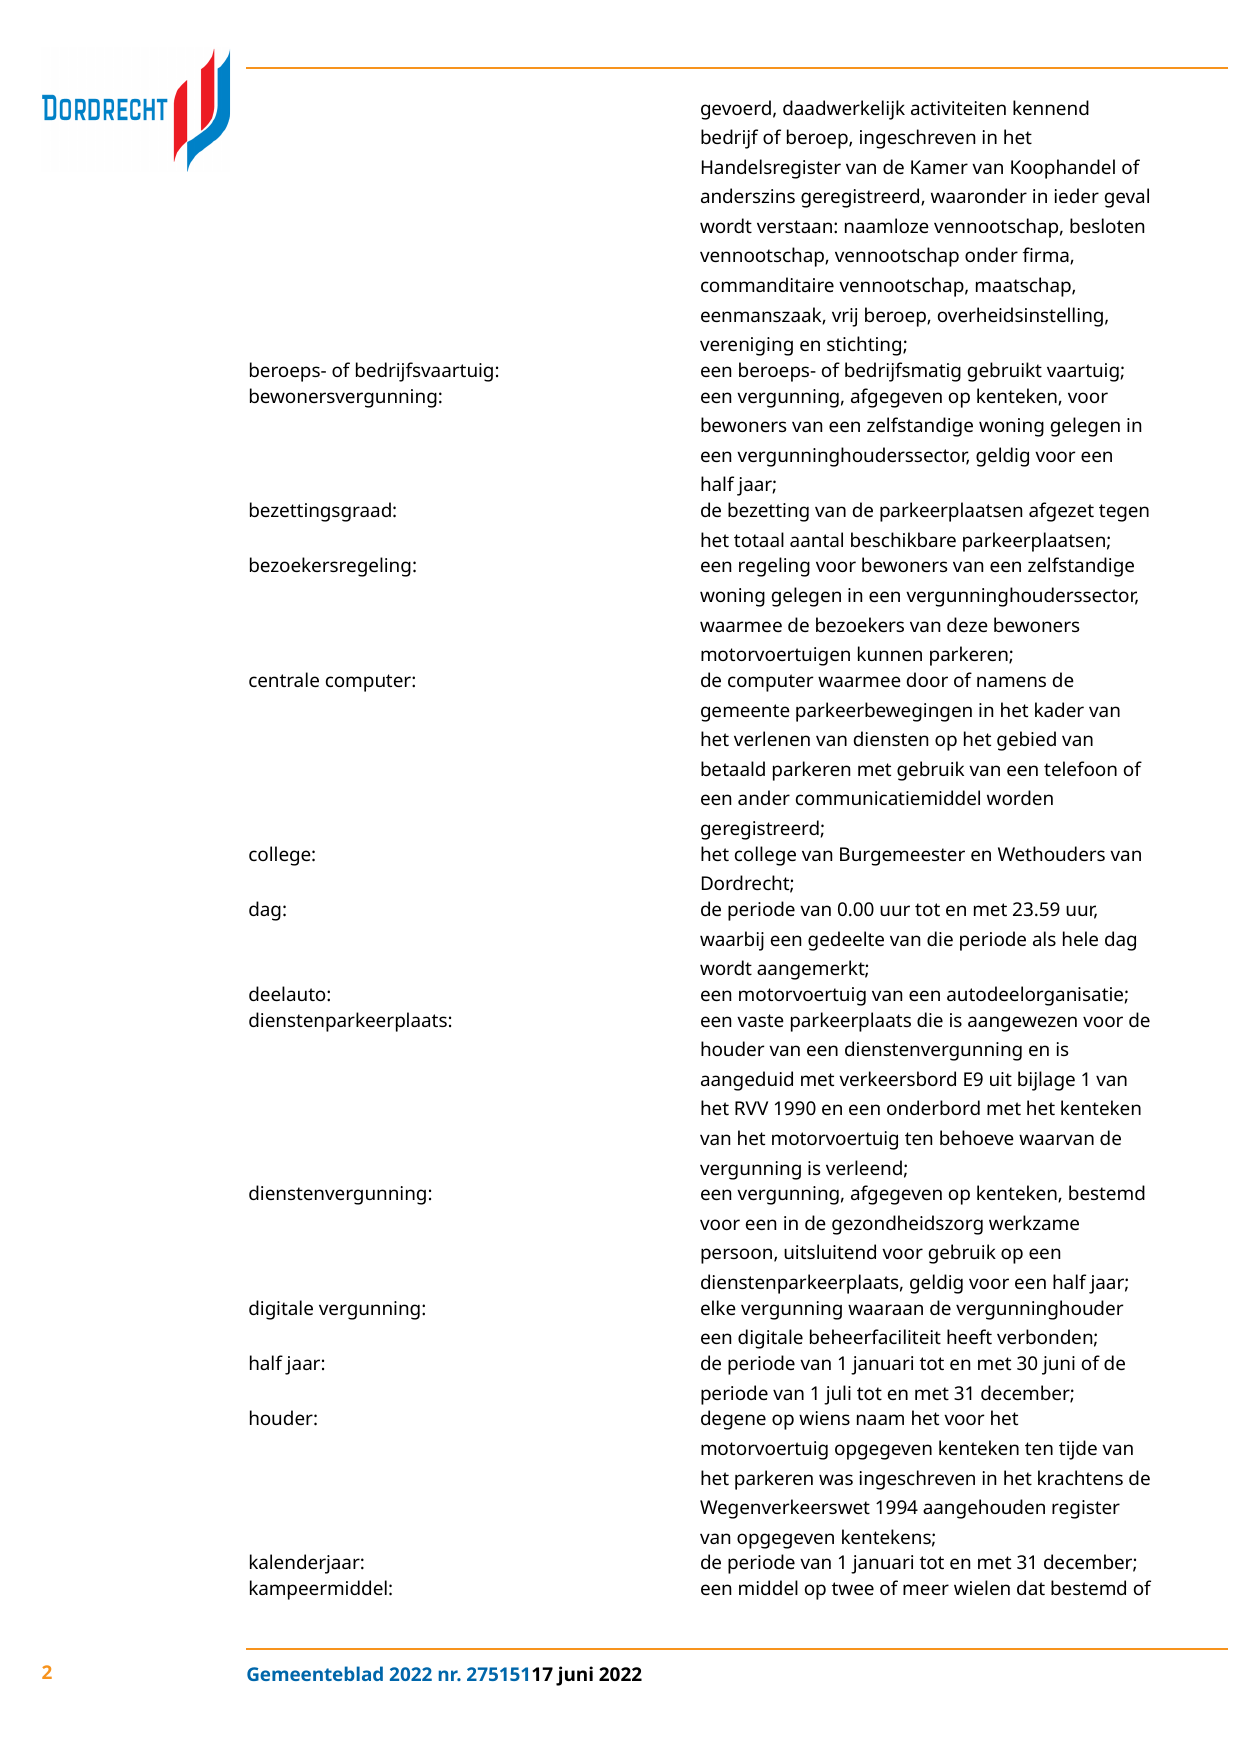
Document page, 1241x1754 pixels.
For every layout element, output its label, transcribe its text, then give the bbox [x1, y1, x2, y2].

table_cell centrale computer: [248, 667, 700, 841]
table_cell de computer waarmee door of namens de gemeente parkeerbewegingen in het kader van het verlenen van diensten op het gebied van betaald parkeren met gebruik van een telefoon of een ander communicatiemiddel worden geregistreerd; [700, 667, 1152, 841]
table_cell bewonersvergunning: [248, 383, 700, 497]
table_cell degene op wiens naam het voor het motorvoertuig opgegeven kenteken ten tijde van het parkeren was ingeschreven in het krachtens de Wegenverkeerswet 1994 aangehouden register van opgegeven kentekens; [700, 1406, 1152, 1549]
table_cell een vergunning, afgegeven op kenteken, voor bewoners van een zelfstandige woning gelegen in een vergunninghouderssector, geldig voor een half jaar; [700, 383, 1152, 497]
table_cell kampeermiddel: [248, 1575, 700, 1601]
table_cell houder: [248, 1406, 700, 1549]
table_cell dienstenvergunning: [248, 1180, 700, 1295]
table_cell de periode van 0.00 uur tot en met 23.59 uur, waarbij een gedeelte van die periode als hele dag wordt aangemerkt; [700, 896, 1152, 981]
picture [41, 47, 231, 172]
table_cell dag: [248, 896, 700, 981]
table_cell het college van Burgemeester en Wethouders van Dordrecht; [700, 841, 1152, 896]
table_cell gevoerd, daadwerkelijk activiteiten kennend bedrijf of beroep, ingeschreven in het Handelsregister van de Kamer van Koophandel of anderszins geregistreerd, waaronder in ieder geval wordt verstaan: naamloze vennootschap, besloten vennootschap, vennootschap onder firma, commanditaire vennootschap, maatschap, eenmanszaak, vrij beroep, overheidsinstelling, vereniging en stichting; [700, 95, 1152, 357]
table_cell de periode van 1 januari tot en met 30 juni of de periode van 1 juli tot en met 31 december; [700, 1350, 1152, 1406]
table_cell half jaar: [248, 1350, 700, 1406]
table_cell de bezetting van de parkeerplaatsen afgezet tegen het totaal aantal beschikbare parkeerplaatsen; [700, 498, 1152, 553]
table_cell dienstenparkeerplaats: [248, 1007, 700, 1180]
table_cell de periode van 1 januari tot en met 31 december; [700, 1550, 1152, 1575]
table_cell bezoekersregeling: [248, 553, 700, 667]
table_cell een motorvoertuig van een autodeelorganisatie; [700, 981, 1152, 1007]
table_cell elke vergunning waaraan de vergunninghouder een digitale beheerfaciliteit heeft verbonden; [700, 1295, 1152, 1350]
table_cell kalenderjaar: [248, 1550, 700, 1575]
table_cell een vergunning, afgegeven op kenteken, bestemd voor een in de gezondheidszorg werkzame persoon, uitsluitend voor gebruik op een dienstenparkeerplaats, geldig voor een half jaar; [700, 1180, 1152, 1295]
table_cell een middel op twee of meer wielen dat bestemd of [700, 1575, 1152, 1601]
table_cell deelauto: [248, 981, 700, 1007]
table_cell college: [248, 841, 700, 896]
table_cell een vaste parkeerplaats die is aangewezen voor de houder van een dienstenvergunning en is aangeduid met verkeersbord E9 uit bijlage 1 van het RVV 1990 en een onderbord met het kenteken van het motorvoertuig ten behoeve waarvan de vergunning is verleend; [700, 1007, 1152, 1180]
table_cell een regeling voor bewoners van een zelfstandige woning gelegen in een vergunninghouderssector, waarmee de bezoekers van deze bewoners motorvoertuigen kunnen parkeren; [700, 553, 1152, 667]
table_cell beroeps- of bedrijfsvaartuig: [248, 357, 700, 383]
table_cell een beroeps- of bedrijfsmatig gebruikt vaartuig; [700, 357, 1152, 383]
table_cell digitale vergunning: [248, 1295, 700, 1350]
table_cell [248, 95, 700, 357]
table_cell bezettingsgraad: [248, 498, 700, 553]
